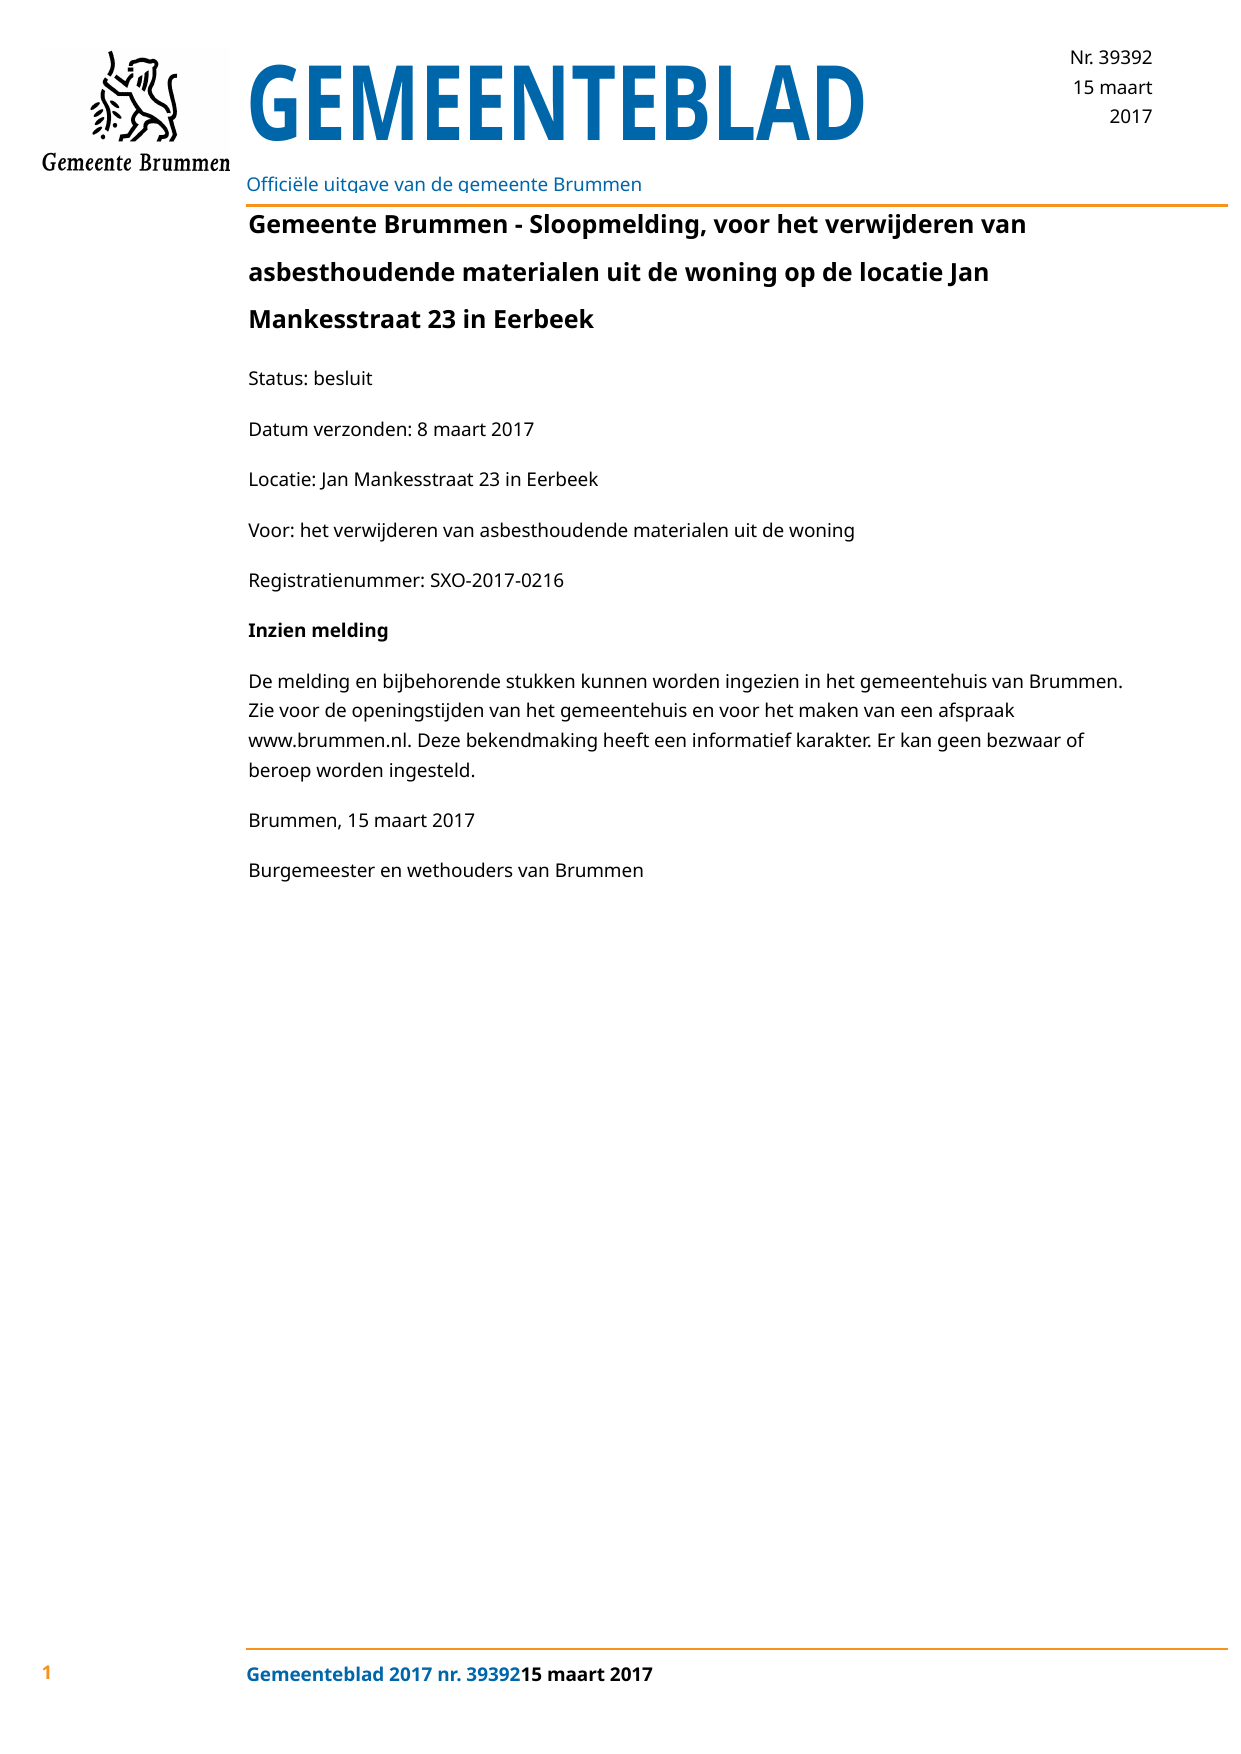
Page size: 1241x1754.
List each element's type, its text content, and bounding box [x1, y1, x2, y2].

text Status: besluit [248, 366, 1152, 391]
picture [41, 47, 231, 172]
text Datum verzonden: 8 maart 2017 [248, 416, 1152, 442]
text Locatie: Jan Mankesstraat 23 in Eerbeek [248, 466, 1152, 492]
text De melding en bijbehorende stukken kunnen worden ingezien in het gemeentehuis van Brummen. Zie voor de openingstijden van het gemeentehuis en voor het maken van een afspraak www.brummen.nl. Deze bekendmaking heeft een informatief karakter. Er kan geen bezwaar of beroep worden ingesteld. [248, 668, 1152, 782]
text Burgemeester en wethouders van Brummen [248, 858, 1152, 883]
text Inzien melding [248, 618, 1152, 643]
text Gemeente Brummen - Sloopmelding, voor het verwijderen van asbesthoudende materialen uit de woning op de locatie Jan Mankesstraat 23 in Eerbeek [248, 207, 1152, 336]
text Brummen, 15 maart 2017 [248, 807, 1152, 833]
text Voor: het verwijderen van asbesthoudende materialen uit de woning [248, 517, 1152, 542]
text Registratienummer: SXO-2017-0216 [248, 567, 1152, 593]
